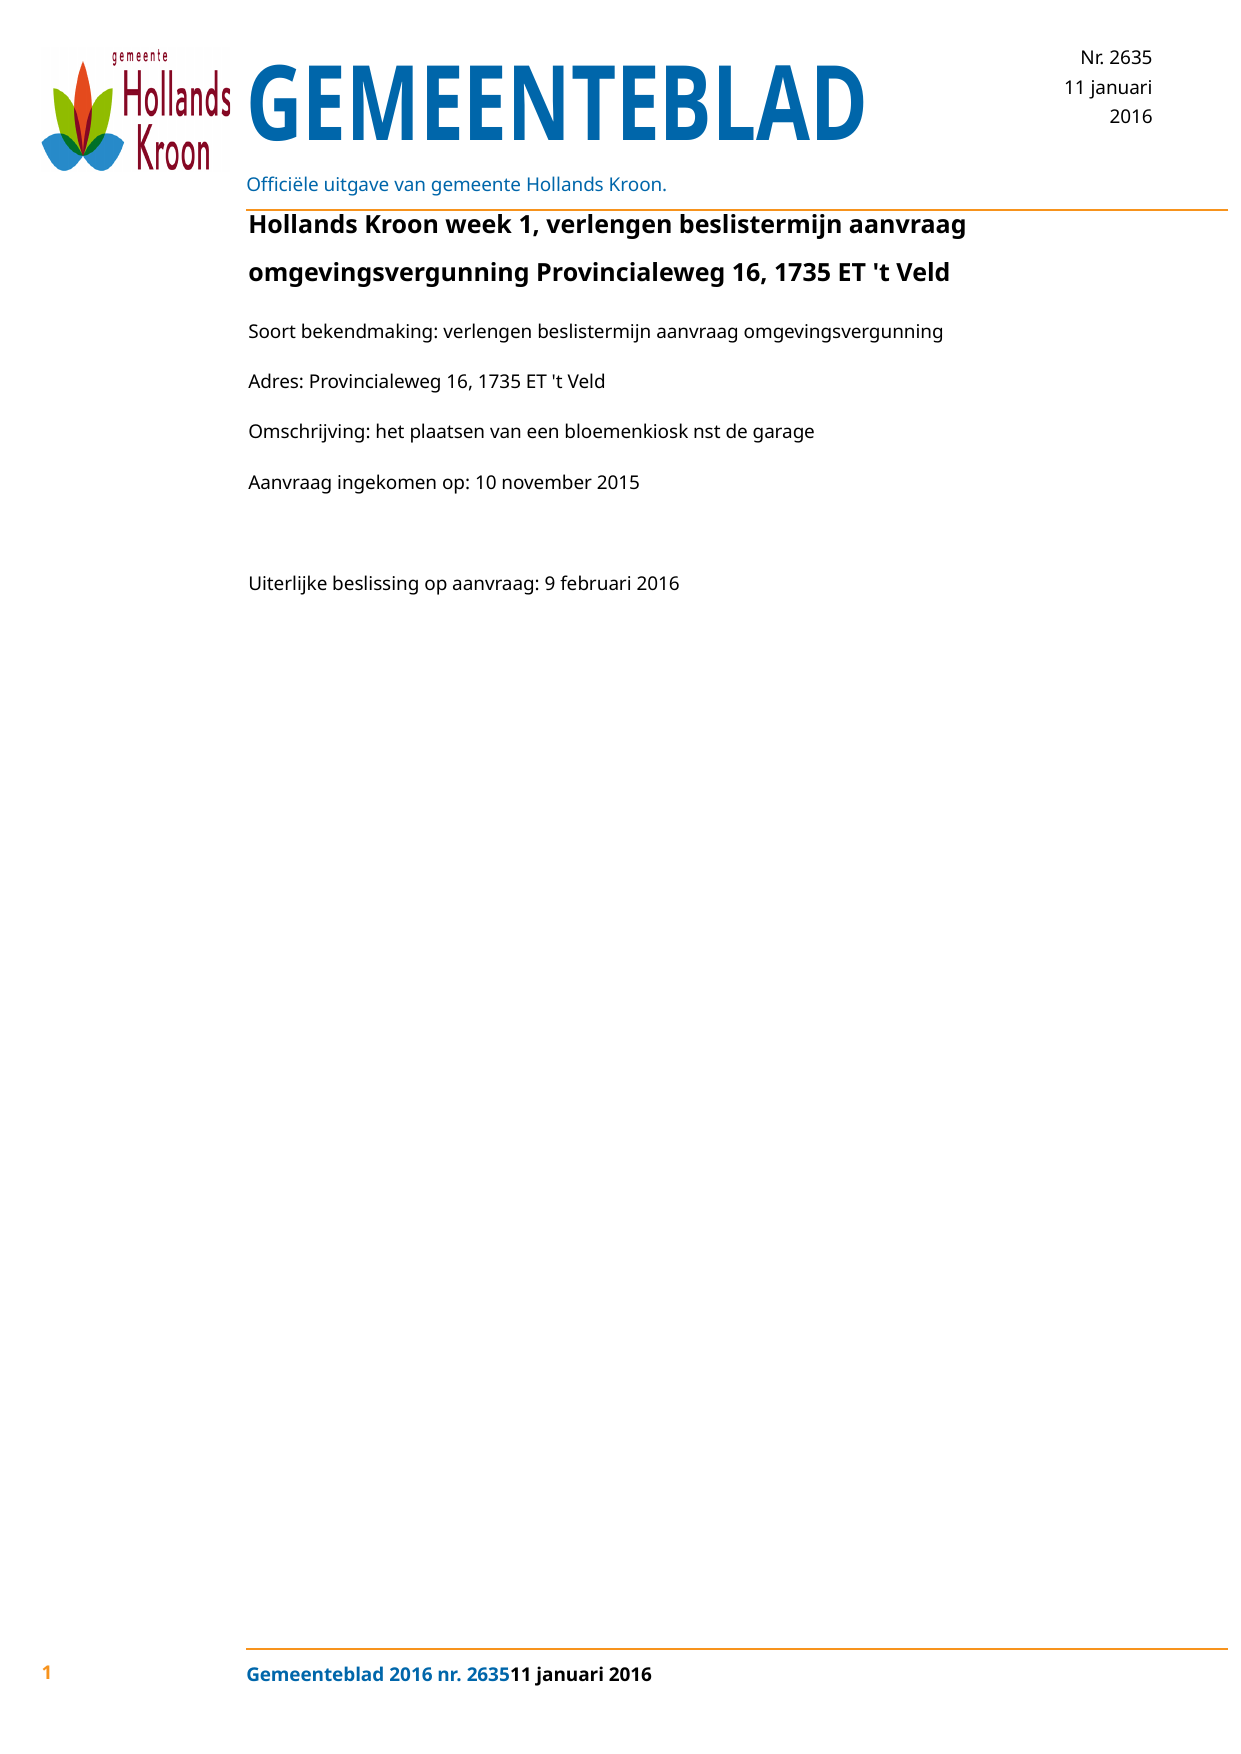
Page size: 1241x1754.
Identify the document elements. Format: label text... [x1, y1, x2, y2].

picture [41, 47, 231, 172]
text Omschrijving: het plaatsen van een bloemenkiosk nst de garage [248, 419, 1152, 444]
text Hollands Kroon week 1, verlengen beslistermijn aanvraag omgevingsvergunning Provincialeweg 16, 1735 ET 't Veld [248, 211, 1152, 288]
text Aanvraag ingekomen op: 10 november 2015 [248, 469, 1152, 495]
text Uiterlijke beslissing op aanvraag: 9 februari 2016 [248, 570, 1152, 596]
text Soort bekendmaking: verlengen beslistermijn aanvraag omgevingsvergunning [248, 318, 1152, 344]
text Adres: Provincialeweg 16, 1735 ET 't Veld [248, 368, 1152, 394]
